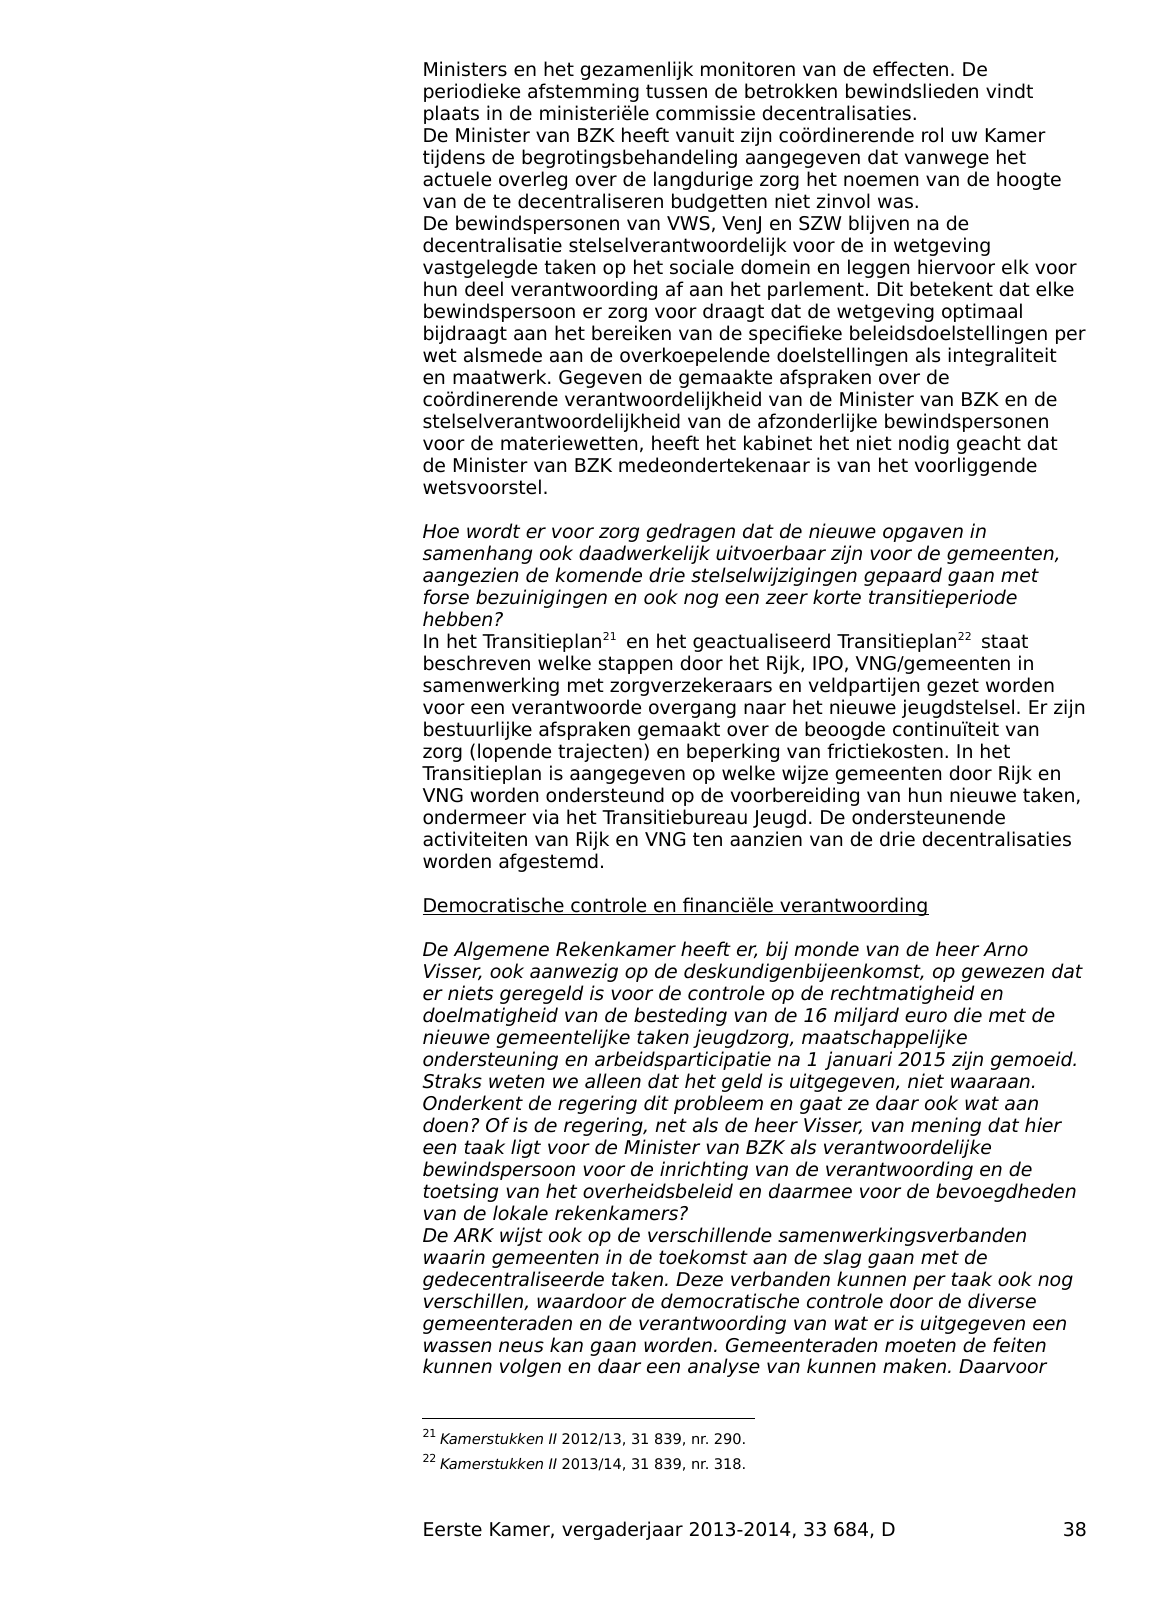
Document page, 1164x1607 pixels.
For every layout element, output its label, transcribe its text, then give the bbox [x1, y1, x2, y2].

text Hoe wordt er voor zorg gedragen dat de nieuwe opgaven in samenhang ook daadwerkelijk uitvoerbaar zijn voor de gemeenten, aangezien de komende drie stelselwijzigingen gepaard gaan met forse bezuinigingen en ook nog een zeer korte transitieperiode hebben? [422, 521, 1087, 631]
text Kamerstukken II 2012/13, 31 839, nr. 290. [422, 1427, 1087, 1449]
text De ARK wijst ook op de verschillende samenwerkingsverbanden waarin gemeenten in de toekomst aan de slag gaan met de gedecentraliseerde taken. Deze verbanden kunnen per taak ook nog verschillen, waardoor de democratische controle door de diverse gemeenteraden en de verantwoording van wat er is uitgegeven een wassen neus kan gaan worden. Gemeenteraden moeten de feiten kunnen volgen en daar een analyse van kunnen maken. Daarvoor [422, 1224, 1087, 1378]
text De bewindspersonen van VWS, VenJ en SZW blijven na de decentralisatie stelselverantwoordelijk voor de in wetgeving vastgelegde taken op het sociale domein en leggen hiervoor elk voor hun deel verantwoording af aan het parlement. Dit betekent dat elke bewindspersoon er zorg voor draagt dat de wetgeving optimaal bijdraagt aan het bereiken van de specifieke beleidsdoelstellingen per wet alsmede aan de overkoepelende doelstellingen als integraliteit en maatwerk. Gegeven de gemaakte afspraken over de coördinerende verantwoordelijkheid van de Minister van BZK en de stelselverantwoordelijkheid van de afzonderlijke bewindspersonen voor de materiewetten, heeft het kabinet het niet nodig geacht dat de Minister van BZK medeondertekenaar is van het voorliggende wetsvoorstel. [422, 213, 1087, 499]
subtitle Democratische controle en financiële verantwoording [422, 895, 1087, 917]
text Kamerstukken II 2013/14, 31 839, nr. 318. [422, 1452, 1087, 1474]
text De Algemene Rekenkamer heeft er, bij monde van de heer Arno Visser, ook aanwezig op de deskundigenbijeenkomst, op gewezen dat er niets geregeld is voor de controle op de rechtmatigheid en doelmatigheid van de besteding van de 16 miljard euro die met de nieuwe gemeentelijke taken jeugdzorg, maatschappelijke ondersteuning en arbeidsparticipatie na 1 januari 2015 zijn gemoeid. Straks weten we alleen dat het geld is uitgegeven, niet waaraan. Onderkent de regering dit probleem en gaat ze daar ook wat aan doen? Of is de regering, net als de heer Visser, van mening dat hier een taak ligt voor de Minister van BZK als verantwoordelijke bewindspersoon voor de inrichting van de verantwoording en de toetsing van het overheidsbeleid en daarmee voor de bevoegdheden van de lokale rekenkamers? [422, 939, 1087, 1224]
text In het Transitieplan en het geactualiseerd Transitieplan staat beschreven welke stappen door het Rijk, IPO, VNG/gemeenten in samenwerking met zorgverzekeraars en veldpartijen gezet worden voor een verantwoorde overgang naar het nieuwe jeugdstelsel. Er zijn bestuurlijke afspraken gemaakt over de beoogde continuïteit van zorg (lopende trajecten) en beperking van frictiekosten. In het Transitieplan is aangegeven op welke wijze gemeenten door Rijk en VNG worden ondersteund op de voorbereiding van hun nieuwe taken, ondermeer via het Transitiebureau Jeugd. De ondersteunende activiteiten van Rijk en VNG ten aanzien van de drie decentralisaties worden afgestemd. [422, 631, 1087, 872]
text De Minister van BZK heeft vanuit zijn coördinerende rol uw Kamer tijdens de begrotingsbehandeling aangegeven dat vanwege het actuele overleg over de langdurige zorg het noemen van de hoogte van de te decentraliseren budgetten niet zinvol was. [422, 125, 1087, 213]
text Ministers en het gezamenlijk monitoren van de effecten. De periodieke afstemming tussen de betrokken bewindslieden vindt plaats in de ministeriële commissie decentralisaties. [422, 59, 1087, 125]
